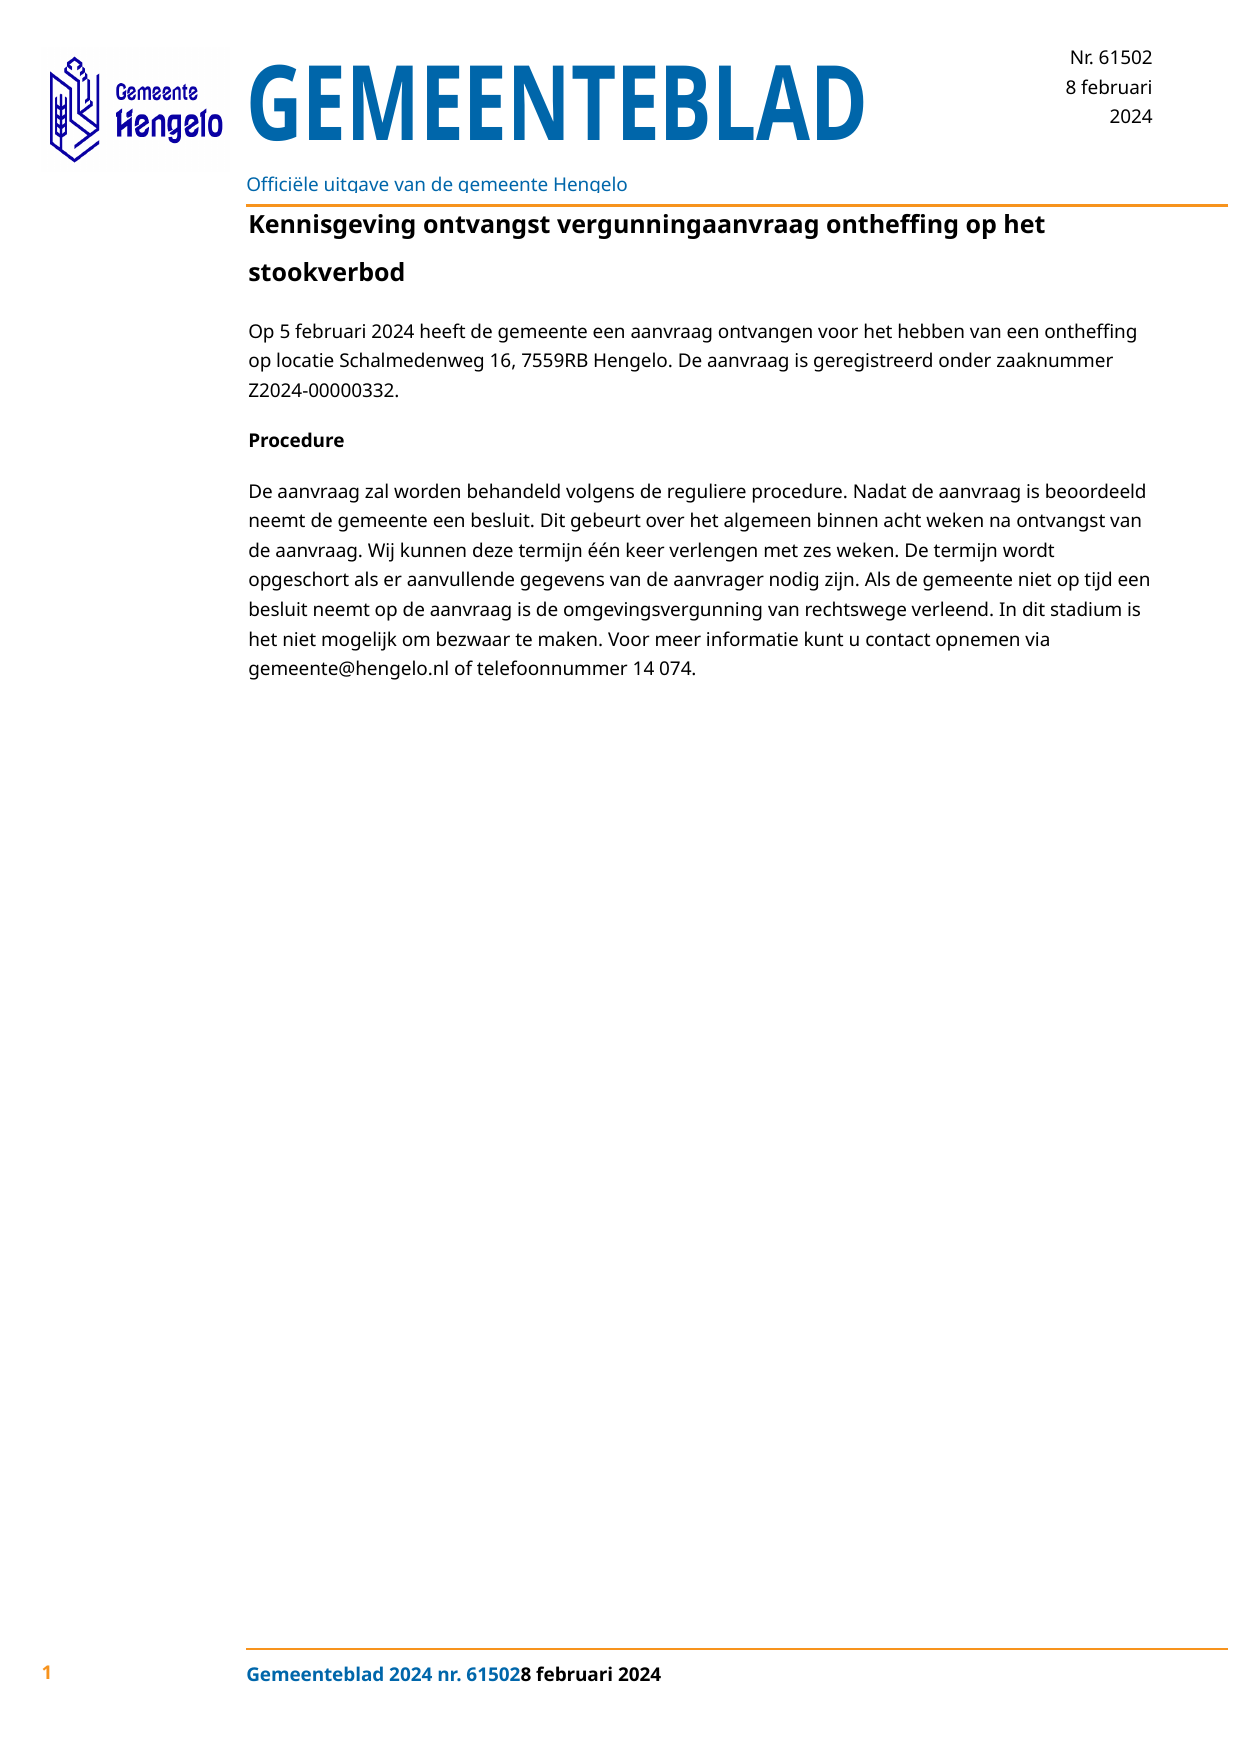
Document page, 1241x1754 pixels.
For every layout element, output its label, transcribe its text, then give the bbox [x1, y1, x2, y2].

text De aanvraag zal worden behandeld volgens de reguliere procedure. Nadat de aanvraag is beoordeeld neemt de gemeente een besluit. Dit gebeurt over het algemeen binnen acht weken na ontvangst van de aanvraag. Wij kunnen deze termijn één keer verlengen met zes weken. De termijn wordt opgeschort als er aanvullende gegevens van de aanvrager nodig zijn. Als de gemeente niet op tijd een besluit neemt op de aanvraag is de omgevingsvergunning van rechtswege verleend. In dit stadium is het niet mogelijk om bezwaar te maken. Voor meer informatie kunt u contact opnemen via gemeente@hengelo.nl of telefoonnummer 14 074. [248, 478, 1152, 681]
text Op 5 februari 2024 heeft de gemeente een aanvraag ontvangen voor het hebben van een ontheffing op locatie Schalmedenweg 16, 7559RB Hengelo. De aanvraag is geregistreerd onder zaaknummer Z2024-00000332. [248, 318, 1152, 403]
picture [41, 47, 231, 172]
text Procedure [248, 427, 1152, 453]
text Kennisgeving ontvangst vergunningaanvraag ontheffing op het stookverbod [248, 207, 1152, 288]
